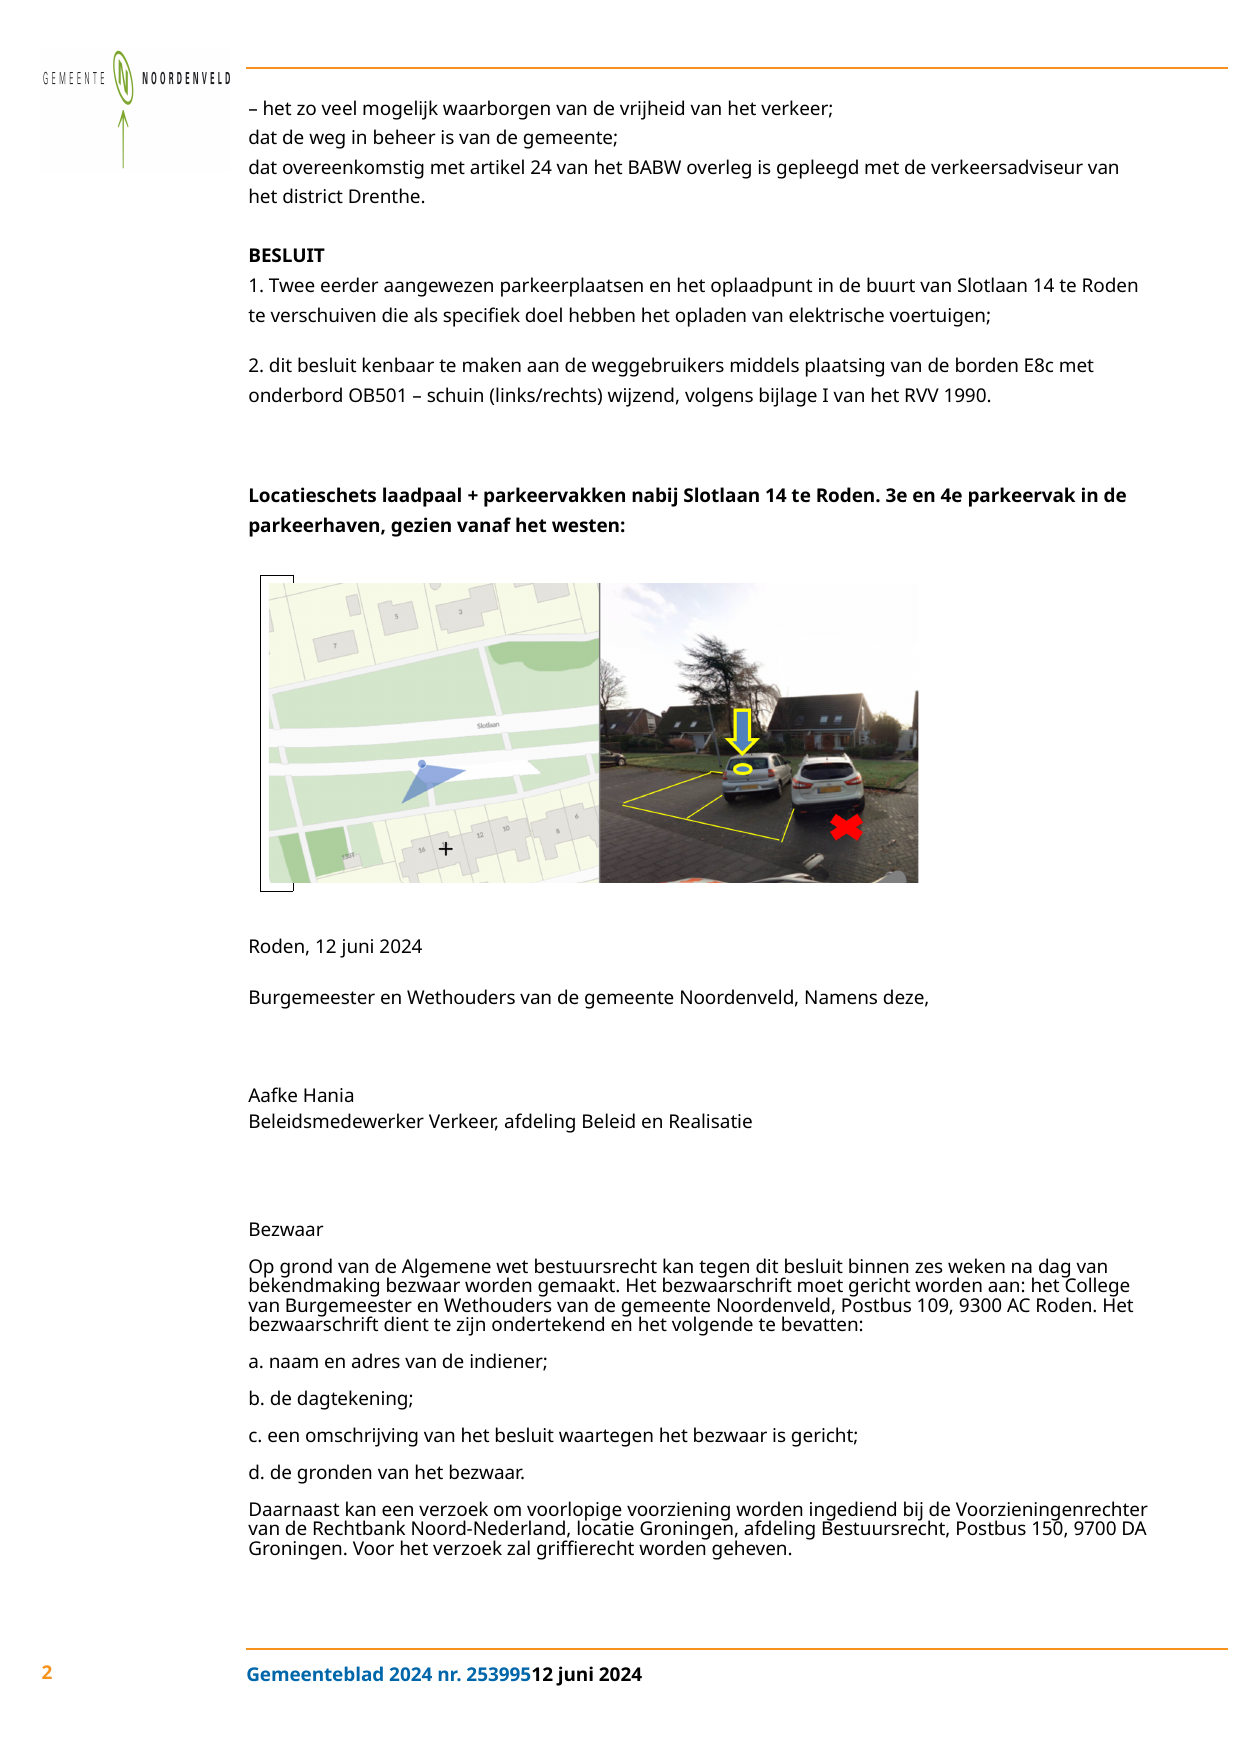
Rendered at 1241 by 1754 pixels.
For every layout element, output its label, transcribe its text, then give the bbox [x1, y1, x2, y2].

text c. een omschrijving van het besluit waartegen het bezwaar is gericht; [248, 1427, 1152, 1446]
text d. de gronden van het bezwaar. [248, 1464, 1152, 1483]
text 2. dit besluit kenbaar te maken aan de weggebruikers middels plaatsing van de borden E8c met onderbord OB501 – schuin (links/rechts) wijzend, volgens bijlage I van het RVV 1990. [248, 352, 1152, 408]
text Op grond van de Algemene wet bestuursrecht kan tegen dit besluit binnen zes weken na dag van bekendmaking bezwaar worden gemaakt. Het bezwaarschrift moet gericht worden aan: het College van Burgemeester en Wethouders van de gemeente Noordenveld, Postbus 109, 9300 AC Roden. Het bezwaarschrift dient te zijn ondertekend en het volgende te bevatten: [248, 1258, 1152, 1335]
text Burgemeester en Wethouders van de gemeente Noordenveld, Namens deze, [248, 984, 1152, 1010]
text Beleidsmedewerker Verkeer, afdeling Beleid en Realisatie [248, 1108, 1152, 1134]
text Bezwaar [248, 1221, 1152, 1241]
text b. de dagtekening; [248, 1390, 1152, 1409]
text Daarnaast kan een verzoek om voorlopige voorziening worden ingediend bij de Voorzieningenrechter van de Rechtbank Noord-Nederland, locatie Groningen, afdeling Bestuursrecht, Postbus 150, 9700 DA Groningen. Voor het verzoek zal griffierecht worden geheven. [248, 1501, 1152, 1559]
text Aafke Hania [248, 1082, 1152, 1108]
text BESLUIT [248, 243, 1152, 268]
text Roden, 12 juni 2024 [248, 933, 1152, 959]
text dat de weg in beheer is van de gemeente; [248, 124, 1152, 150]
text Locatieschets laadpaal + parkeervakken nabij Slotlaan 14 te Roden. 3e en 4e parkeervak in de parkeerhaven, gezien vanaf het westen: [248, 483, 1152, 538]
text – het zo veel mogelijk waarborgen van de vrijheid van het verkeer; [248, 95, 1152, 121]
picture [41, 47, 231, 172]
picture [268, 583, 919, 883]
text 1. Twee eerder aangewezen parkeerplaatsen en het oplaadpunt in de buurt van Slotlaan 14 te Roden te verschuiven die als specifiek doel hebben het opladen van elektrische voertuigen; [248, 272, 1152, 328]
text a. naam en adres van de indiener; [248, 1353, 1152, 1372]
text dat overeenkomstig met artikel 24 van het BABW overleg is gepleegd met de verkeersadviseur van het district Drenthe. [248, 154, 1152, 209]
